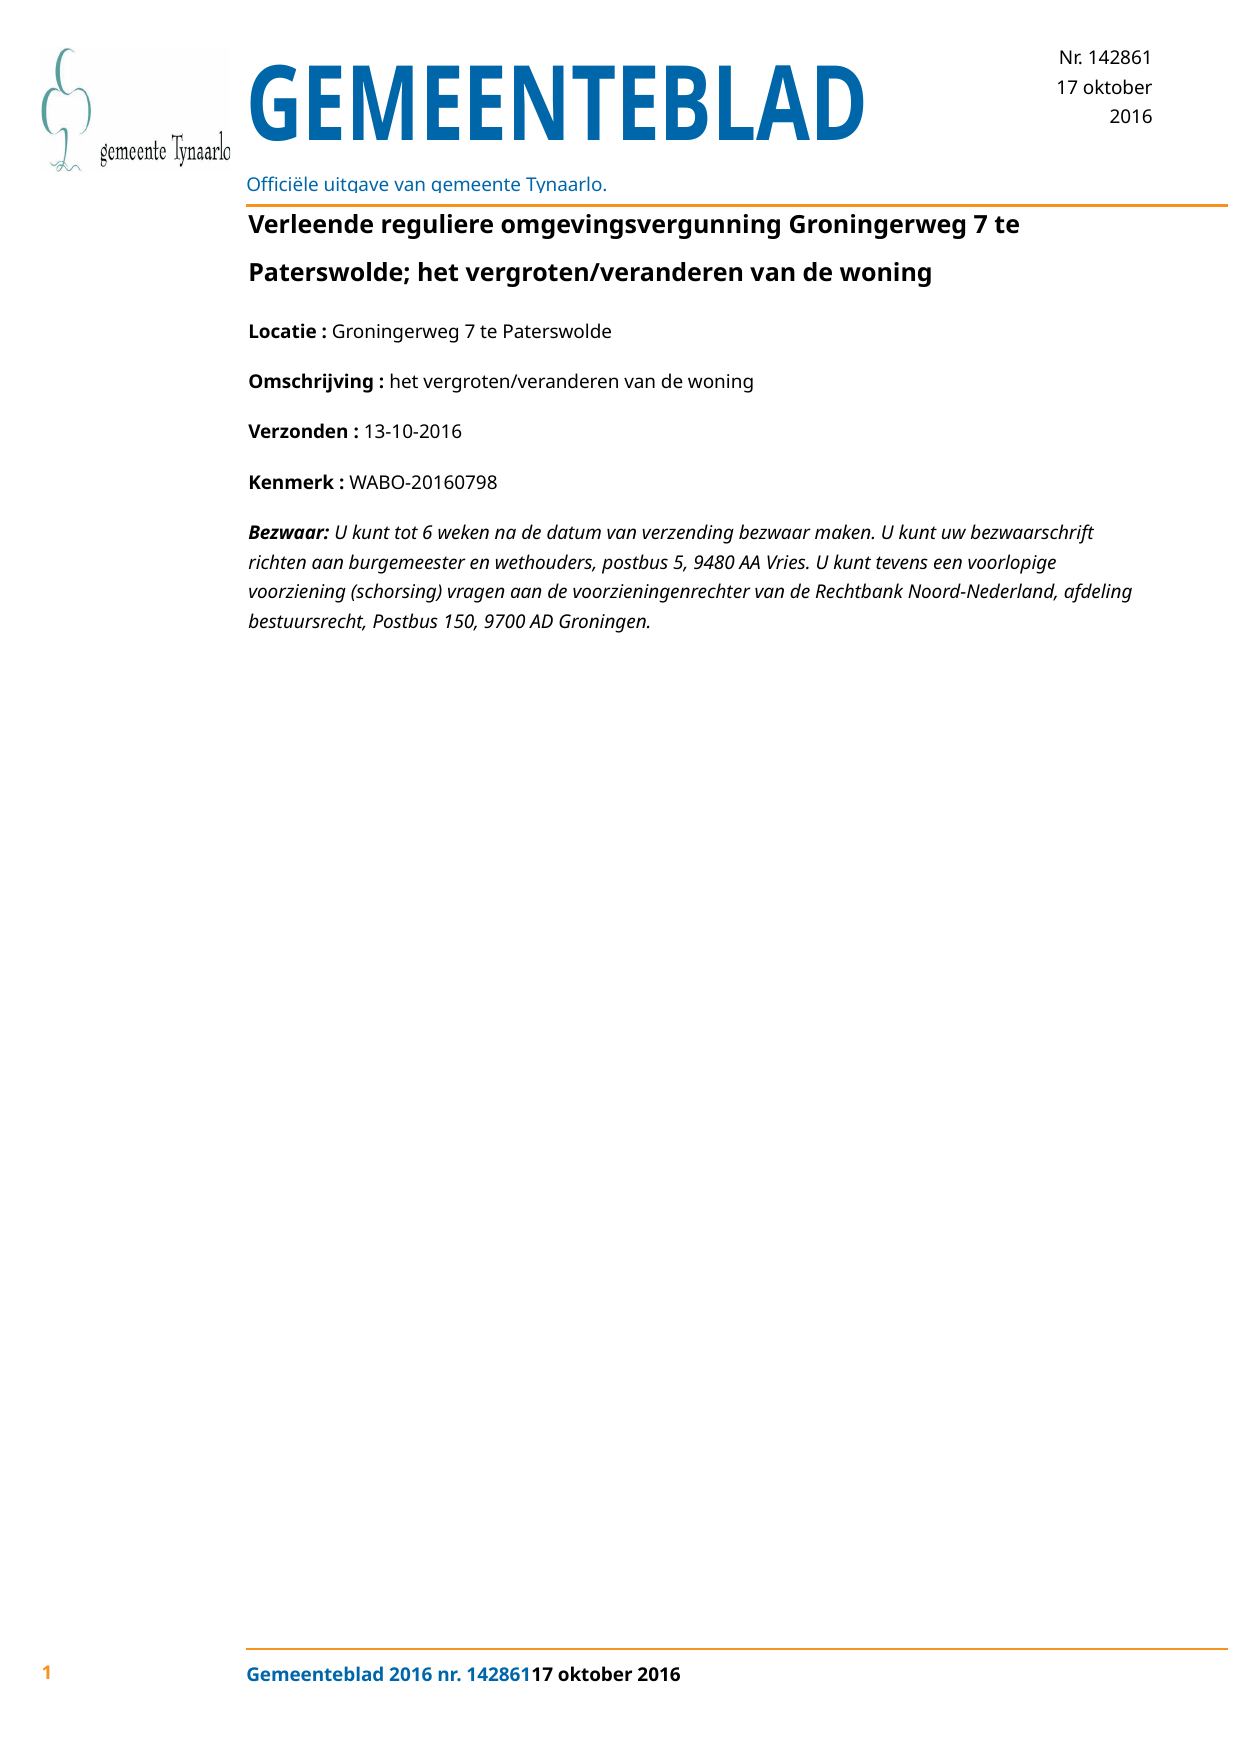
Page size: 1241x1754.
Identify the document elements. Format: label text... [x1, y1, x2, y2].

text Omschrijving : het vergroten/veranderen van de woning [248, 368, 1152, 394]
text Bezwaar: U kunt tot 6 weken na de datum van verzending bezwaar maken. U kunt uw bezwaarschrift richten aan burgemeester en wethouders, postbus 5, 9480 AA Vries. U kunt tevens een voorlopige voorziening (schorsing) vragen aan de voorzieningenrechter van de Rechtbank Noord-Nederland, afdeling bestuursrecht, Postbus 150, 9700 AD Groningen. [248, 519, 1152, 634]
text Verzonden : 13-10-2016 [248, 419, 1152, 444]
text Verleende reguliere omgevingsvergunning Groningerweg 7 te Paterswolde; het vergroten/veranderen van de woning [248, 207, 1152, 288]
picture [41, 47, 231, 172]
text Kenmerk : WABO-20160798 [248, 469, 1152, 495]
text Locatie : Groningerweg 7 te Paterswolde [248, 318, 1152, 344]
